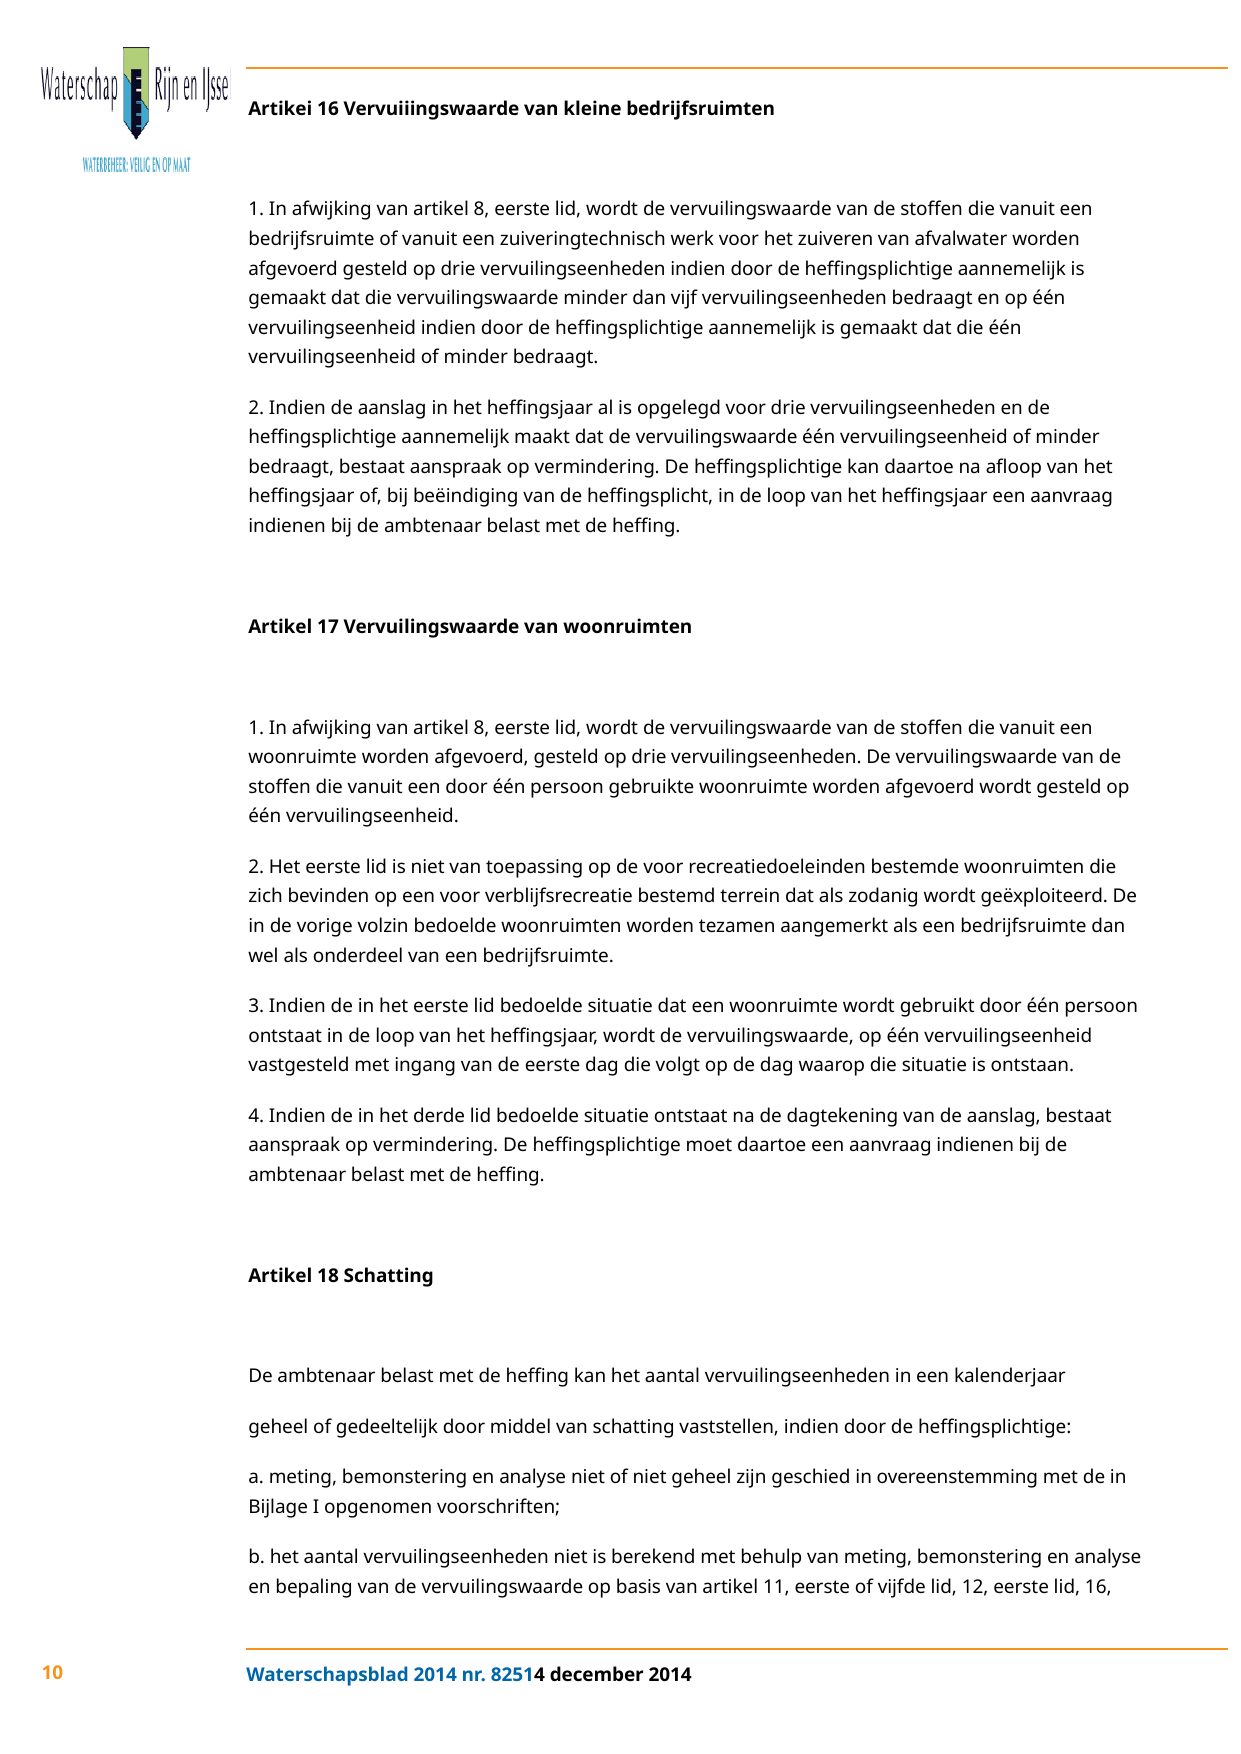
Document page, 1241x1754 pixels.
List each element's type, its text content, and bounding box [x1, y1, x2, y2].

text 1. In afwijking van artikel 8, eerste lid, wordt de vervuilingswaarde van de stoffen die vanuit een bedrijfsruimte of vanuit een zuiveringtechnisch werk voor het zuiveren van afvalwater worden afgevoerd gesteld op drie vervuilingseenheden indien door de heffingsplichtige aannemelijk is gemaakt dat die vervuilingswaarde minder dan vijf vervuilingseenheden bedraagt en op één vervuilingseenheid indien door de heffingsplichtige aannemelijk is gemaakt dat die één vervuilingseenheid of minder bedraagt. [248, 196, 1152, 369]
text Artikel 17 Vervuilingswaarde van woonruimten [248, 613, 1152, 639]
text geheel of gedeeltelijk door middel van schatting vaststellen, indien door de heffingsplichtige: [248, 1413, 1152, 1439]
text 1. In afwijking van artikel 8, eerste lid, wordt de vervuilingswaarde van de stoffen die vanuit een woonruimte worden afgevoerd, gesteld op drie vervuilingseenheden. De vervuilingswaarde van de stoffen die vanuit een door één persoon gebruikte woonruimte worden afgevoerd wordt gesteld op één vervuilingseenheid. [248, 714, 1152, 828]
text De ambtenaar belast met de heffing kan het aantal vervuilingseenheden in een kalenderjaar [248, 1363, 1152, 1388]
text 3. Indien de in het eerste lid bedoelde situatie dat een woonruimte wordt gebruikt door één persoon ontstaat in de loop van het heffingsjaar, wordt de vervuilingswaarde, op één vervuilingseenheid vastgesteld met ingang van de eerste dag die volgt op de dag waarop die situatie is ontstaan. [248, 992, 1152, 1077]
picture [41, 47, 231, 172]
text Artikei 16 Vervuiiingswaarde van kleine bedrijfsruimten [248, 95, 1152, 121]
text b. het aantal vervuilingseenheden niet is berekend met behulp van meting, bemonstering en analyse en bepaling van de vervuilingswaarde op basis van artikel 11, eerste of vijfde lid, 12, eerste lid, 16, [248, 1543, 1152, 1599]
text Artikel 18 Schatting [248, 1262, 1152, 1288]
text 2. Indien de aanslag in het heffingsjaar al is opgelegd voor drie vervuilingseenheden en de heffingsplichtige aannemelijk maakt dat de vervuilingswaarde één vervuilingseenheid of minder bedraagt, bestaat aanspraak op vermindering. De heffingsplichtige kan daartoe na afloop van het heffingsjaar of, bij beëindiging van de heffingsplicht, in de loop van het heffingsjaar een aanvraag indienen bij de ambtenaar belast met de heffing. [248, 394, 1152, 538]
text a. meting, bemonstering en analyse niet of niet geheel zijn geschied in overeenstemming met de in Bijlage I opgenomen voorschriften; [248, 1463, 1152, 1519]
text 2. Het eerste lid is niet van toepassing op de voor recreatiedoeleinden bestemde woonruimten die zich bevinden op een voor verblijfsrecreatie bestemd terrein dat als zodanig wordt geëxploiteerd. De in de vorige volzin bedoelde woonruimten worden tezamen aangemerkt als een bedrijfsruimte dan wel als onderdeel van een bedrijfsruimte. [248, 853, 1152, 968]
text 4. Indien de in het derde lid bedoelde situatie ontstaat na de dagtekening van de aanslag, bestaat aanspraak op vermindering. De heffingsplichtige moet daartoe een aanvraag indienen bij de ambtenaar belast met de heffing. [248, 1102, 1152, 1187]
